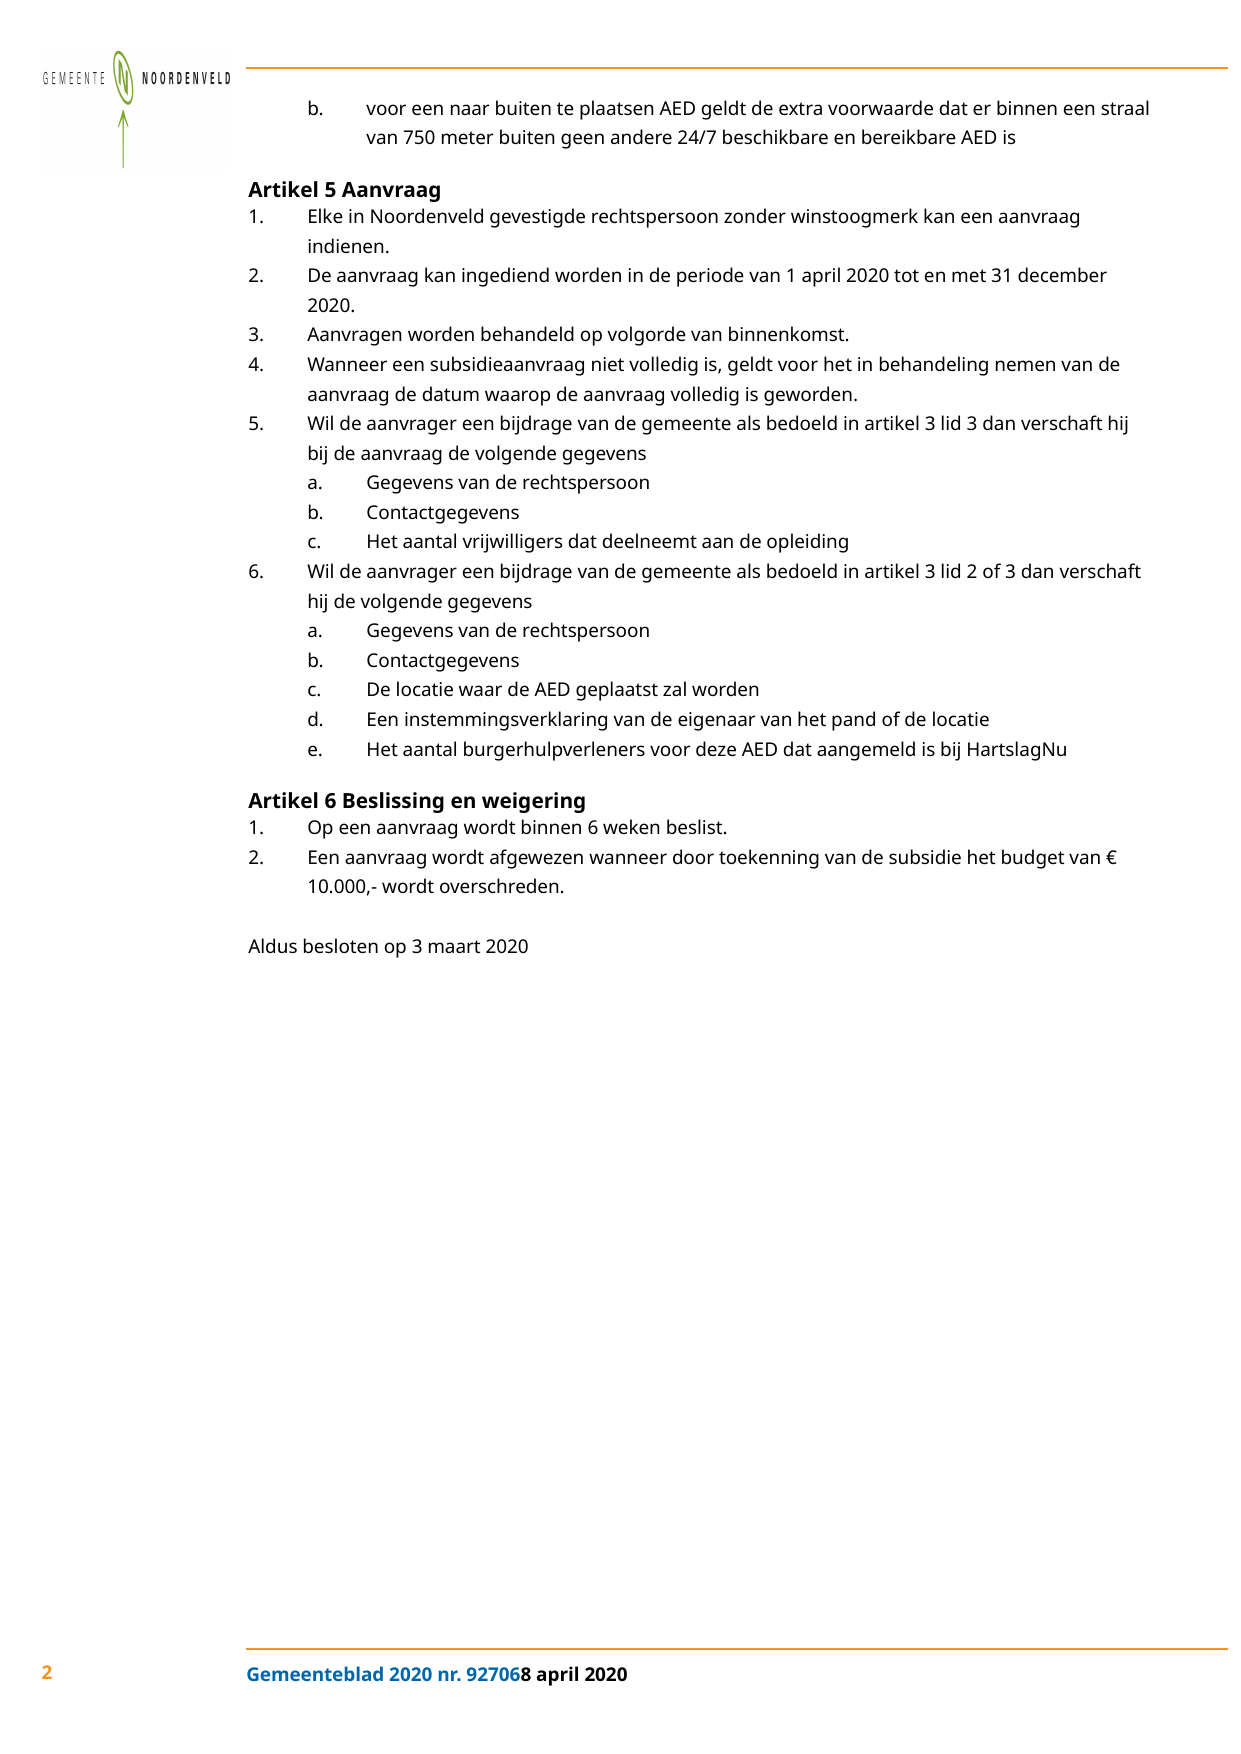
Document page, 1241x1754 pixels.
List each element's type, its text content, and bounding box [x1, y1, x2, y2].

list Contactgegevens [307, 647, 1152, 673]
list Wanneer een subsidieaanvraag niet volledig is, geldt voor het in behandeling nemen van de aanvraag de datum waarop de aanvraag volledig is geworden. [248, 351, 1152, 406]
text Artikel 6 Beslissing en weigering [248, 786, 1152, 814]
list Wil de aanvrager een bijdrage van de gemeente als bedoeld in artikel 3 lid 2 of 3 dan verschaft hij de volgende gegevens [248, 558, 1152, 613]
list Aanvragen worden behandeld op volgorde van binnenkomst. [248, 322, 1152, 347]
list Een instemmingsverklaring van de eigenaar van het pand of de locatie [307, 706, 1152, 732]
list De aanvraag kan ingediend worden in de periode van 1 april 2020 tot en met 31 december 2020. [248, 262, 1152, 318]
text Aldus besloten op 3 maart 2020 [248, 933, 1152, 959]
list Wil de aanvrager een bijdrage van de gemeente als bedoeld in artikel 3 lid 3 dan verschaft hij bij de aanvraag de volgende gegevens [248, 410, 1152, 466]
list voor een naar buiten te plaatsen AED geldt de extra voorwaarde dat er binnen een straal van 750 meter buiten geen andere 24/7 beschikbare en bereikbare AED is [307, 95, 1152, 150]
picture [41, 47, 231, 172]
list Elke in Noordenveld gevestigde rechtspersoon zonder winstoogmerk kan een aanvraag indienen. [248, 203, 1152, 258]
list Contactgegevens [307, 499, 1152, 525]
list Het aantal burgerhulpverleners voor deze AED dat aangemeld is bij HartslagNu [307, 736, 1152, 761]
list Op een aanvraag wordt binnen 6 weken beslist. [248, 814, 1152, 840]
list De locatie waar de AED geplaatst zal worden [307, 677, 1152, 702]
list Gegevens van de rechtspersoon [307, 617, 1152, 643]
text Artikel 5 Aanvraag [248, 175, 1152, 203]
list Het aantal vrijwilligers dat deelneemt aan de opleiding [307, 529, 1152, 554]
list Gegevens van de rechtspersoon [307, 469, 1152, 495]
list Een aanvraag wordt afgewezen wanneer door toekenning van de subsidie het budget van € 10.000,- wordt overschreden. [248, 844, 1152, 899]
